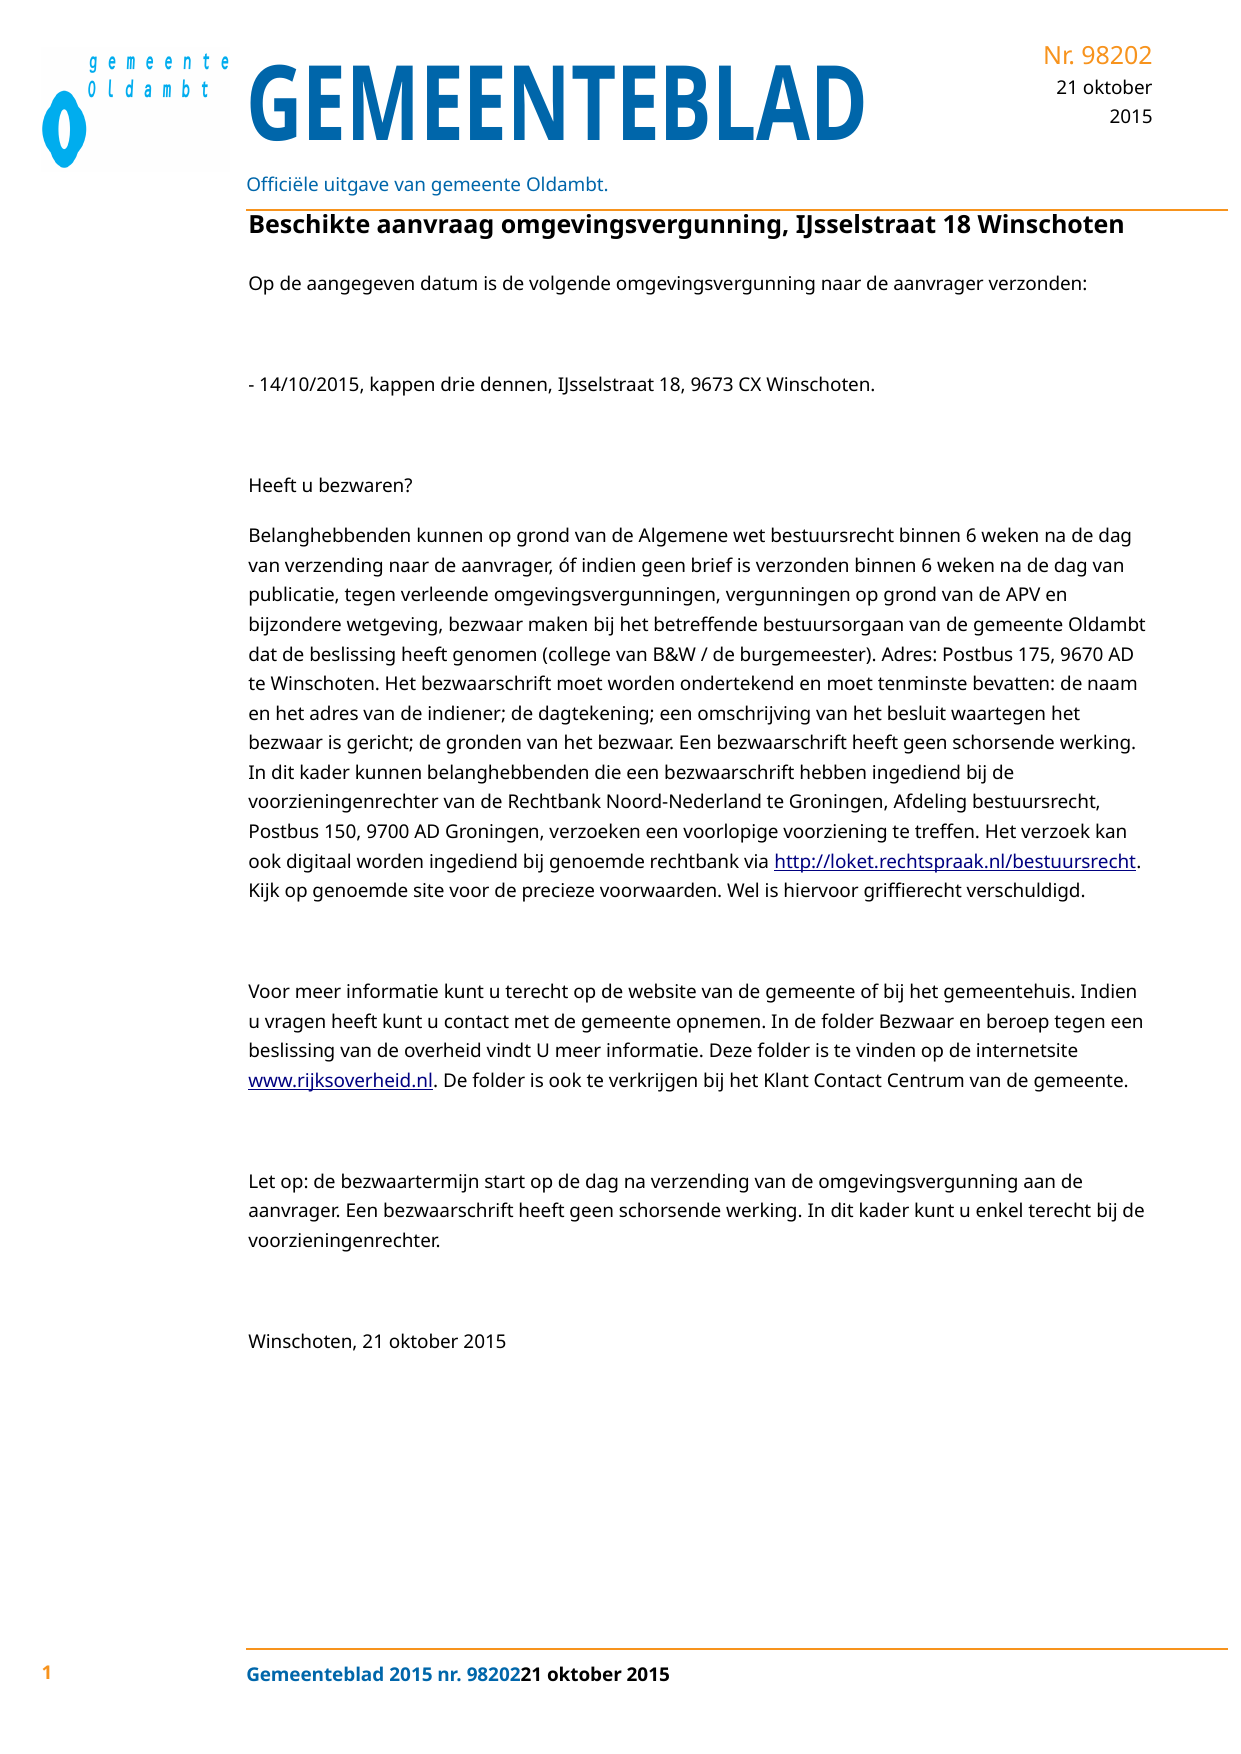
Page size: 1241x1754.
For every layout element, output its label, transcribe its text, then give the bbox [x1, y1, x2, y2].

text Winschoten, 21 oktober 2015 [248, 1328, 1152, 1353]
text Beschikte aanvraag omgevingsvergunning, IJsselstraat 18 Winschoten [248, 211, 1152, 241]
text Heeft u bezwaren? [248, 472, 1152, 498]
picture [41, 47, 231, 172]
text - 14/10/2015, kappen drie dennen, IJsselstraat 18, 9673 CX Winschoten. [248, 371, 1152, 397]
text Voor meer informatie kunt u terecht op de website van de gemeente of bij het gemeentehuis. Indien u vragen heeft kunt u contact met de gemeente opnemen. In de folder Bezwaar en beroep tegen een beslissing van de overheid vindt U meer informatie. Deze folder is te vinden op de internetsite www.rijksoverheid.nl. De folder is ook te verkrijgen bij het Klant Contact Centrum van de gemeente. [248, 978, 1152, 1093]
text Belanghebbenden kunnen op grond van de Algemene wet bestuursrecht binnen 6 weken na de dag van verzending naar de aanvrager, óf indien geen brief is verzonden binnen 6 weken na de dag van publicatie, tegen verleende omgevingsvergunningen, vergunningen op grond van de APV en bijzondere wetgeving, bezwaar maken bij het betreffende bestuursorgaan van de gemeente Oldambt dat de beslissing heeft genomen (college van B&W / de burgemeester). Adres: Postbus 175, 9670 AD te Winschoten. Het bezwaarschrift moet worden ondertekend en moet tenminste bevatten: de naam en het adres van de indiener; de dagtekening; een omschrijving van het besluit waartegen het bezwaar is gericht; de gronden van het bezwaar. Een bezwaarschrift heeft geen schorsende werking. In dit kader kunnen belanghebbenden die een bezwaarschrift hebben ingediend bij de voorzieningenrechter van de Rechtbank Noord-Nederland te Groningen, Afdeling bestuursrecht, Postbus 150, 9700 AD Groningen, verzoeken een voorlopige voorziening te treffen. Het verzoek kan ook digitaal worden ingediend bij genoemde rechtbank via http://loket.rechtspraak.nl/bestuursrecht. Kijk op genoemde site voor de precieze voorwaarden. Wel is hiervoor griffierecht verschuldigd. [248, 522, 1152, 903]
text Let op: de bezwaartermijn start op de dag na verzending van de omgevingsvergunning aan de aanvrager. Een bezwaarschrift heeft geen schorsende werking. In dit kader kunt u enkel terecht bij de voorzieningenrechter. [248, 1168, 1152, 1253]
text Op de aangegeven datum is de volgende omgevingsvergunning naar de aanvrager verzonden: [248, 270, 1152, 296]
